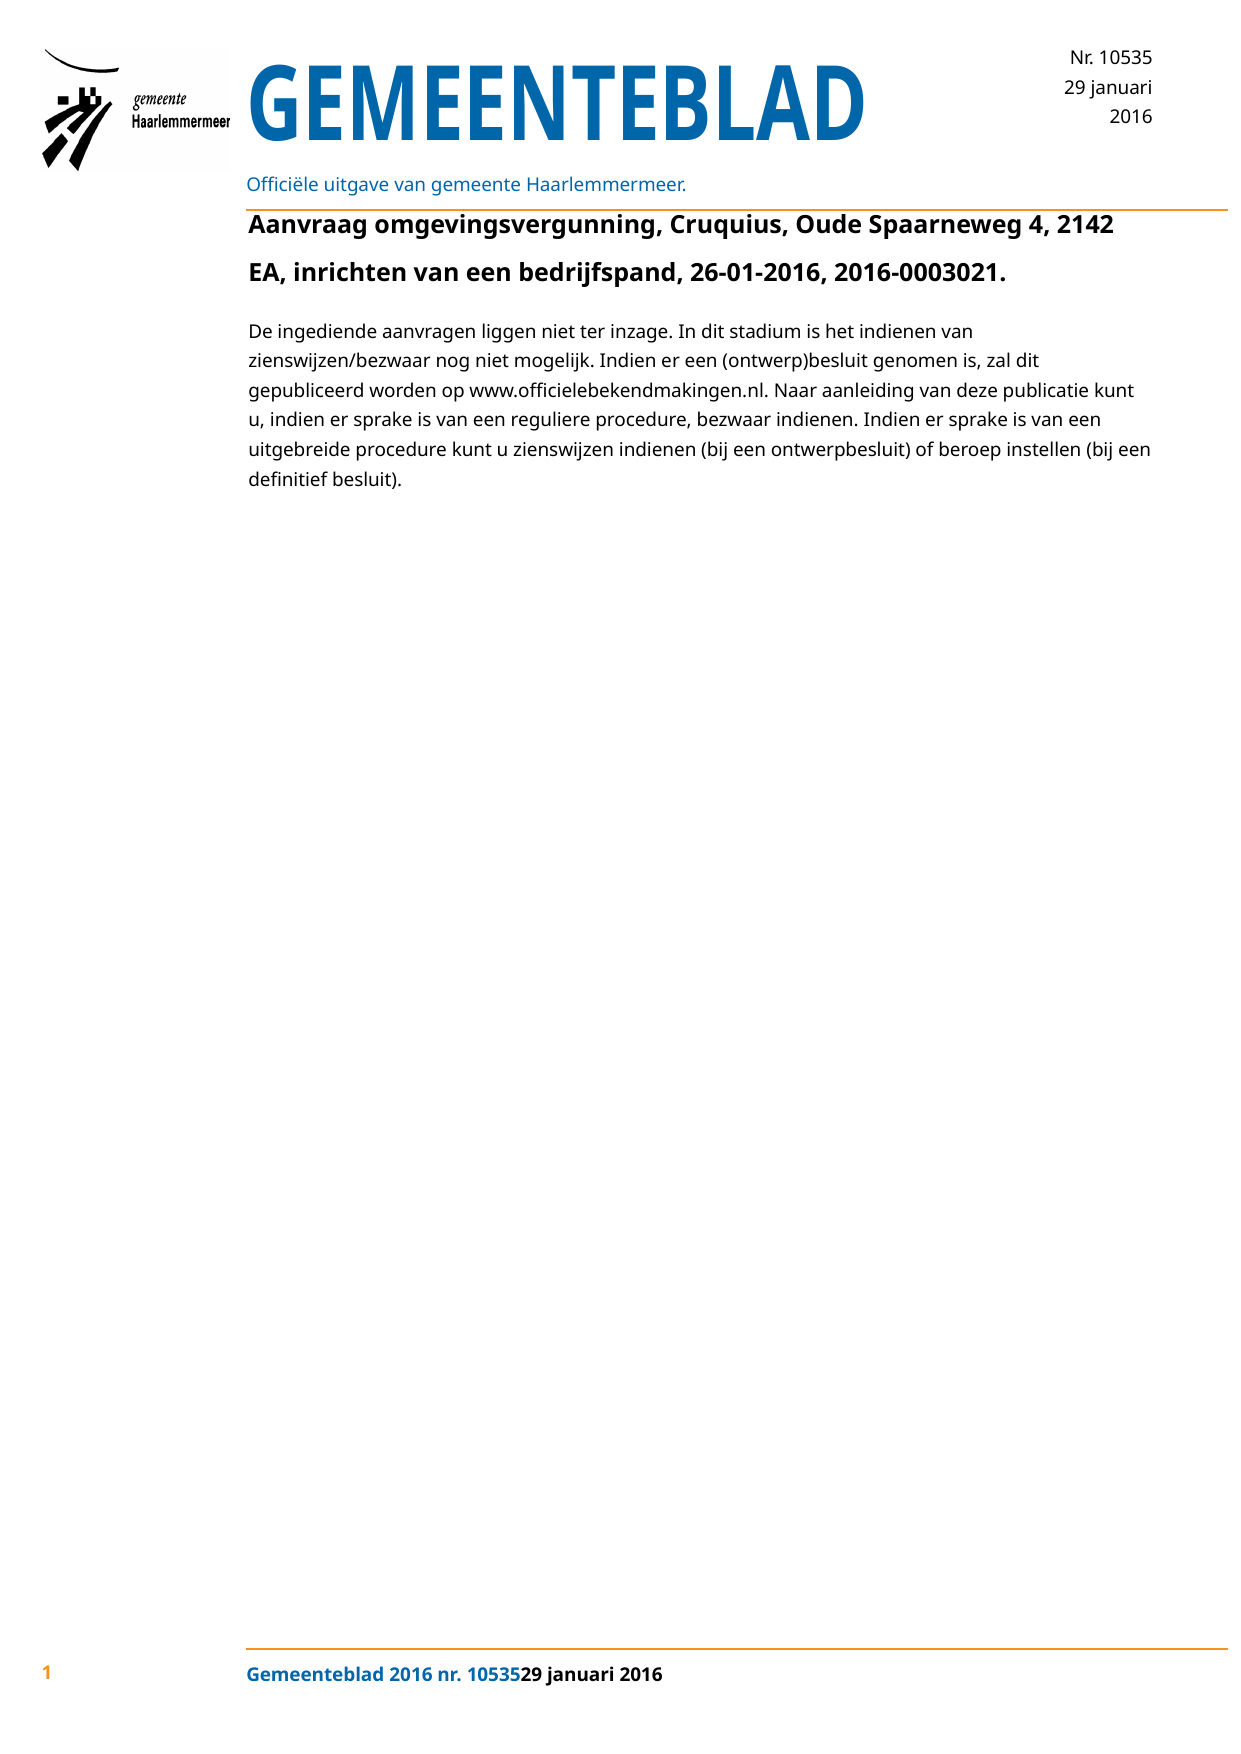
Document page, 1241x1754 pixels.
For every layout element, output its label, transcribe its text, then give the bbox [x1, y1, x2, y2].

text De ingediende aanvragen liggen niet ter inzage. In dit stadium is het indienen van zienswijzen/bezwaar nog niet mogelijk. Indien er een (ontwerp)besluit genomen is, zal dit gepubliceerd worden op www.officielebekendmakingen.nl. Naar aanleiding van deze publicatie kunt u, indien er sprake is van een reguliere procedure, bezwaar indienen. Indien er sprake is van een uitgebreide procedure kunt u zienswijzen indienen (bij een ontwerpbesluit) of beroep instellen (bij een definitief besluit). [248, 318, 1152, 492]
picture [41, 47, 231, 172]
text Aanvraag omgevingsvergunning, Cruquius, Oude Spaarneweg 4, 2142 EA, inrichten van een bedrijfspand, 26-01-2016, 2016-0003021. [248, 211, 1152, 288]
